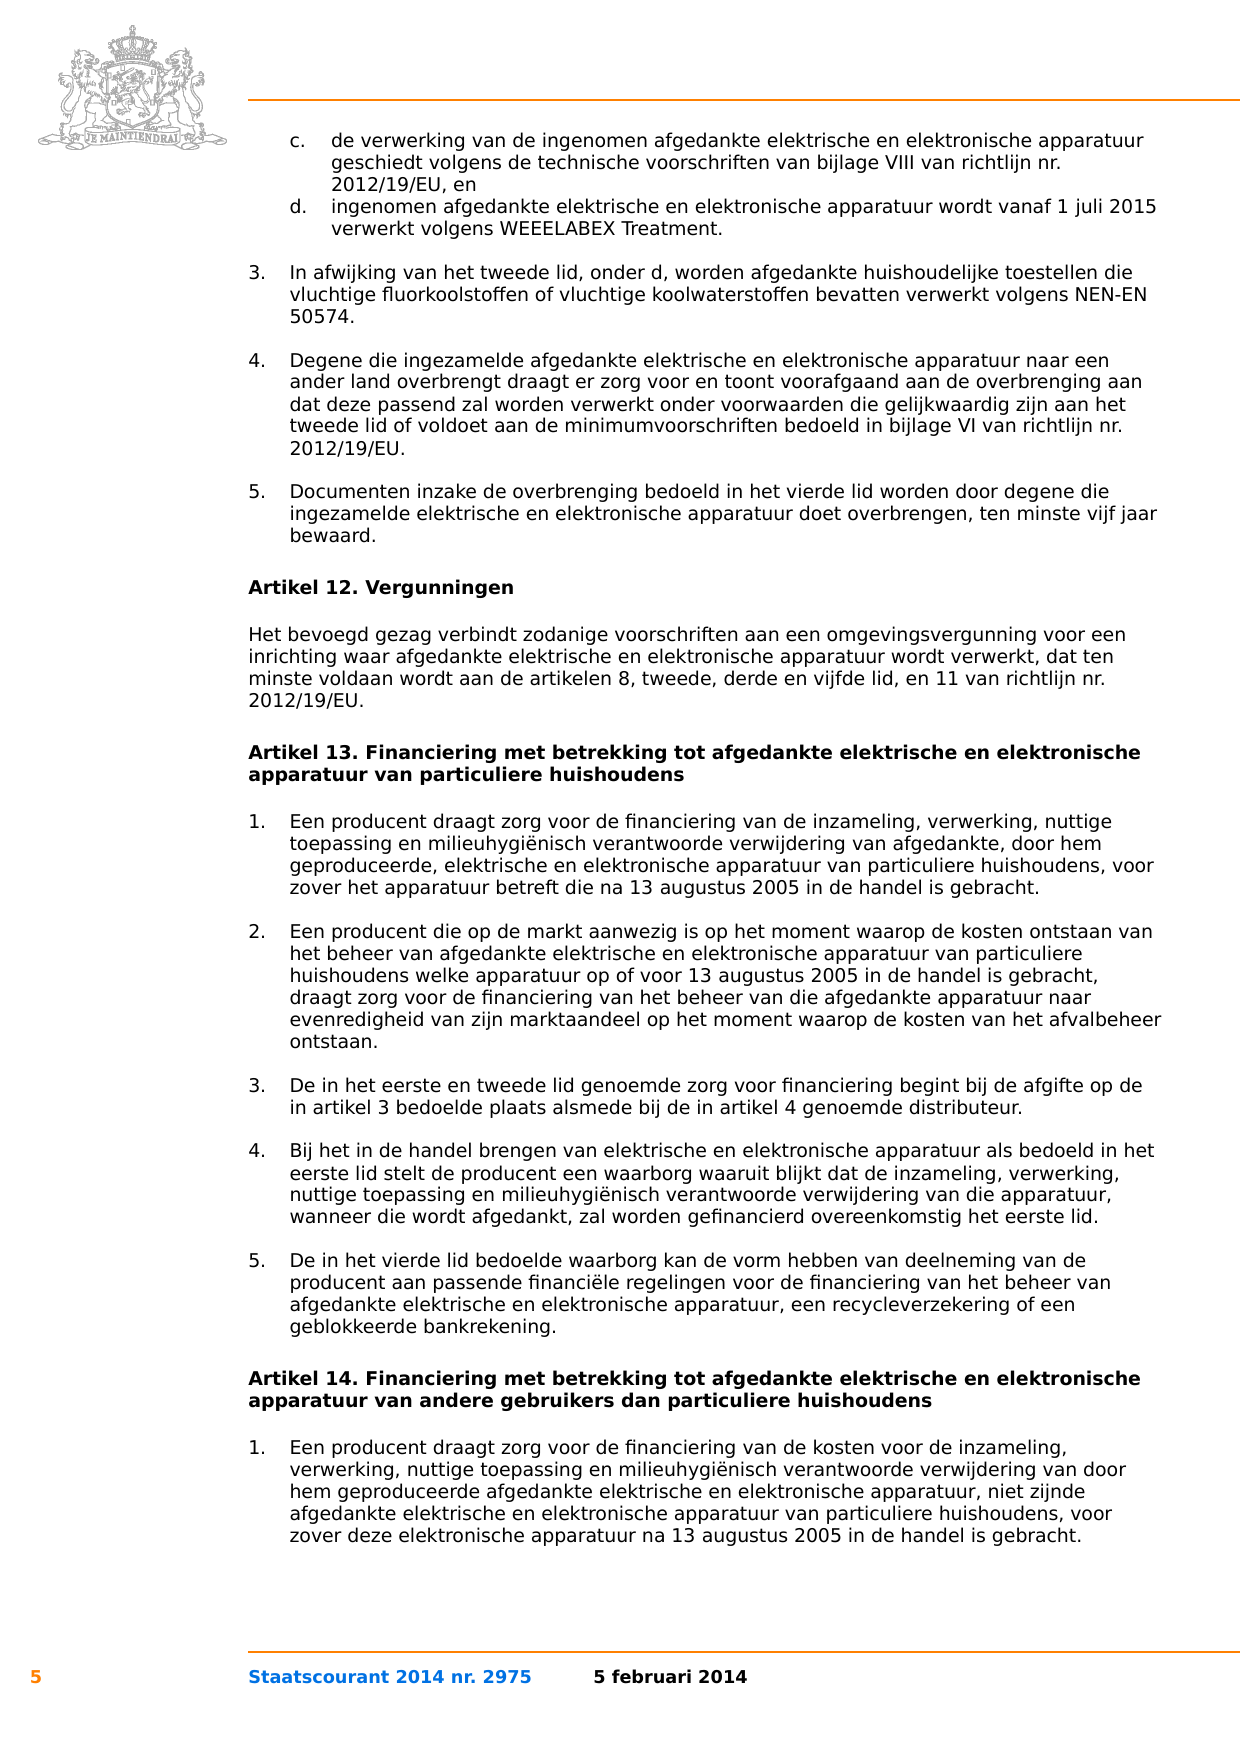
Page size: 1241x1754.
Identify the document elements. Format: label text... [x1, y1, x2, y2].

text c. de verwerking van de ingenomen afgedankte elektrische en elektronische apparatuur geschiedt volgens de technische voorschriften van bijlage VIII van richtlijn nr. 2012/19/EU, en [289, 130, 1163, 196]
text Het bevoegd gezag verbindt zodanige voorschriften aan een omgevingsvergunning voor een inrichting waar afgedankte elektrische en elektronische apparatuur wordt verwerkt, dat ten minste voldaan wordt aan de artikelen 8, tweede, derde en vijfde lid, en 11 van richtlijn nr. 2012/19/EU. [248, 624, 1163, 712]
text 4. Bij het in de handel brengen van elektrische en elektronische apparatuur als bedoeld in het eerste lid stelt de producent een waarborg waaruit blijkt dat de inzameling, verwerking, nuttige toepassing en milieuhygiënisch verantwoorde verwijdering van die apparatuur, wanneer die wordt afgedankt, zal worden gefinancierd overeenkomstig het eerste lid. [248, 1140, 1163, 1228]
text 1. Een producent draagt zorg voor de financiering van de kosten voor de inzameling, verwerking, nuttige toepassing en milieuhygiënisch verantwoorde verwijdering van door hem geproduceerde afgedankte elektrische en elektronische apparatuur, niet zijnde afgedankte elektrische en elektronische apparatuur van particuliere huishoudens, voor zover deze elektronische apparatuur na 13 augustus 2005 in de handel is gebracht. [248, 1437, 1163, 1547]
picture [38, 25, 227, 150]
text d. ingenomen afgedankte elektrische en elektronische apparatuur wordt vanaf 1 juli 2015 verwerkt volgens WEEELABEX Treatment. [289, 196, 1163, 240]
text 5. Documenten inzake de overbrenging bedoeld in het vierde lid worden door degene die ingezamelde elektrische en elektronische apparatuur doet overbrengen, ten minste vijf jaar bewaard. [248, 481, 1163, 547]
text 5. De in het vierde lid bedoelde waarborg kan de vorm hebben van deelneming van de producent aan passende financiële regelingen voor de financiering van het beheer van afgedankte elektrische en elektronische apparatuur, een recycleverzekering of een geblokkeerde bankrekening. [248, 1250, 1163, 1338]
subtitle Artikel 14. Financiering met betrekking tot afgedankte elektrische en elektronische apparatuur van andere gebruikers dan particuliere huishoudens [248, 1368, 1163, 1412]
text 3. In afwijking van het tweede lid, onder d, worden afgedankte huishoudelijke toestellen die vluchtige fluorkoolstoffen of vluchtige koolwaterstoffen bevatten verwerkt volgens NEN-EN 50574. [248, 262, 1163, 328]
text 4. Degene die ingezamelde afgedankte elektrische en elektronische apparatuur naar een ander land overbrengt draagt er zorg voor en toont voorafgaand aan de overbrenging aan dat deze passend zal worden verwerkt onder voorwaarden die gelijkwaardig zijn aan het tweede lid of voldoet aan de minimumvoorschriften bedoeld in bijlage VI van richtlijn nr. 2012/19/EU. [248, 349, 1163, 459]
text 2. Een producent die op de markt aanwezig is op het moment waarop de kosten ontstaan van het beheer van afgedankte elektrische en elektronische apparatuur van particuliere huishoudens welke apparatuur op of voor 13 augustus 2005 in de handel is gebracht, draagt zorg voor de financiering van het beheer van die afgedankte apparatuur naar evenredigheid van zijn marktaandeel op het moment waarop de kosten van het afvalbeheer ontstaan. [248, 921, 1163, 1053]
text 1. Een producent draagt zorg voor de financiering van de inzameling, verwerking, nuttige toepassing en milieuhygiënisch verantwoorde verwijdering van afgedankte, door hem geproduceerde, elektrische en elektronische apparatuur van particuliere huishoudens, voor zover het apparatuur betreft die na 13 augustus 2005 in de handel is gebracht. [248, 811, 1163, 899]
subtitle Artikel 13. Financiering met betrekking tot afgedankte elektrische en elektronische apparatuur van particuliere huishoudens [248, 742, 1163, 786]
subtitle Artikel 12. Vergunningen [248, 577, 1163, 599]
text 3. De in het eerste en tweede lid genoemde zorg voor financiering begint bij de afgifte op de in artikel 3 bedoelde plaats alsmede bij de in artikel 4 genoemde distributeur. [248, 1074, 1163, 1118]
